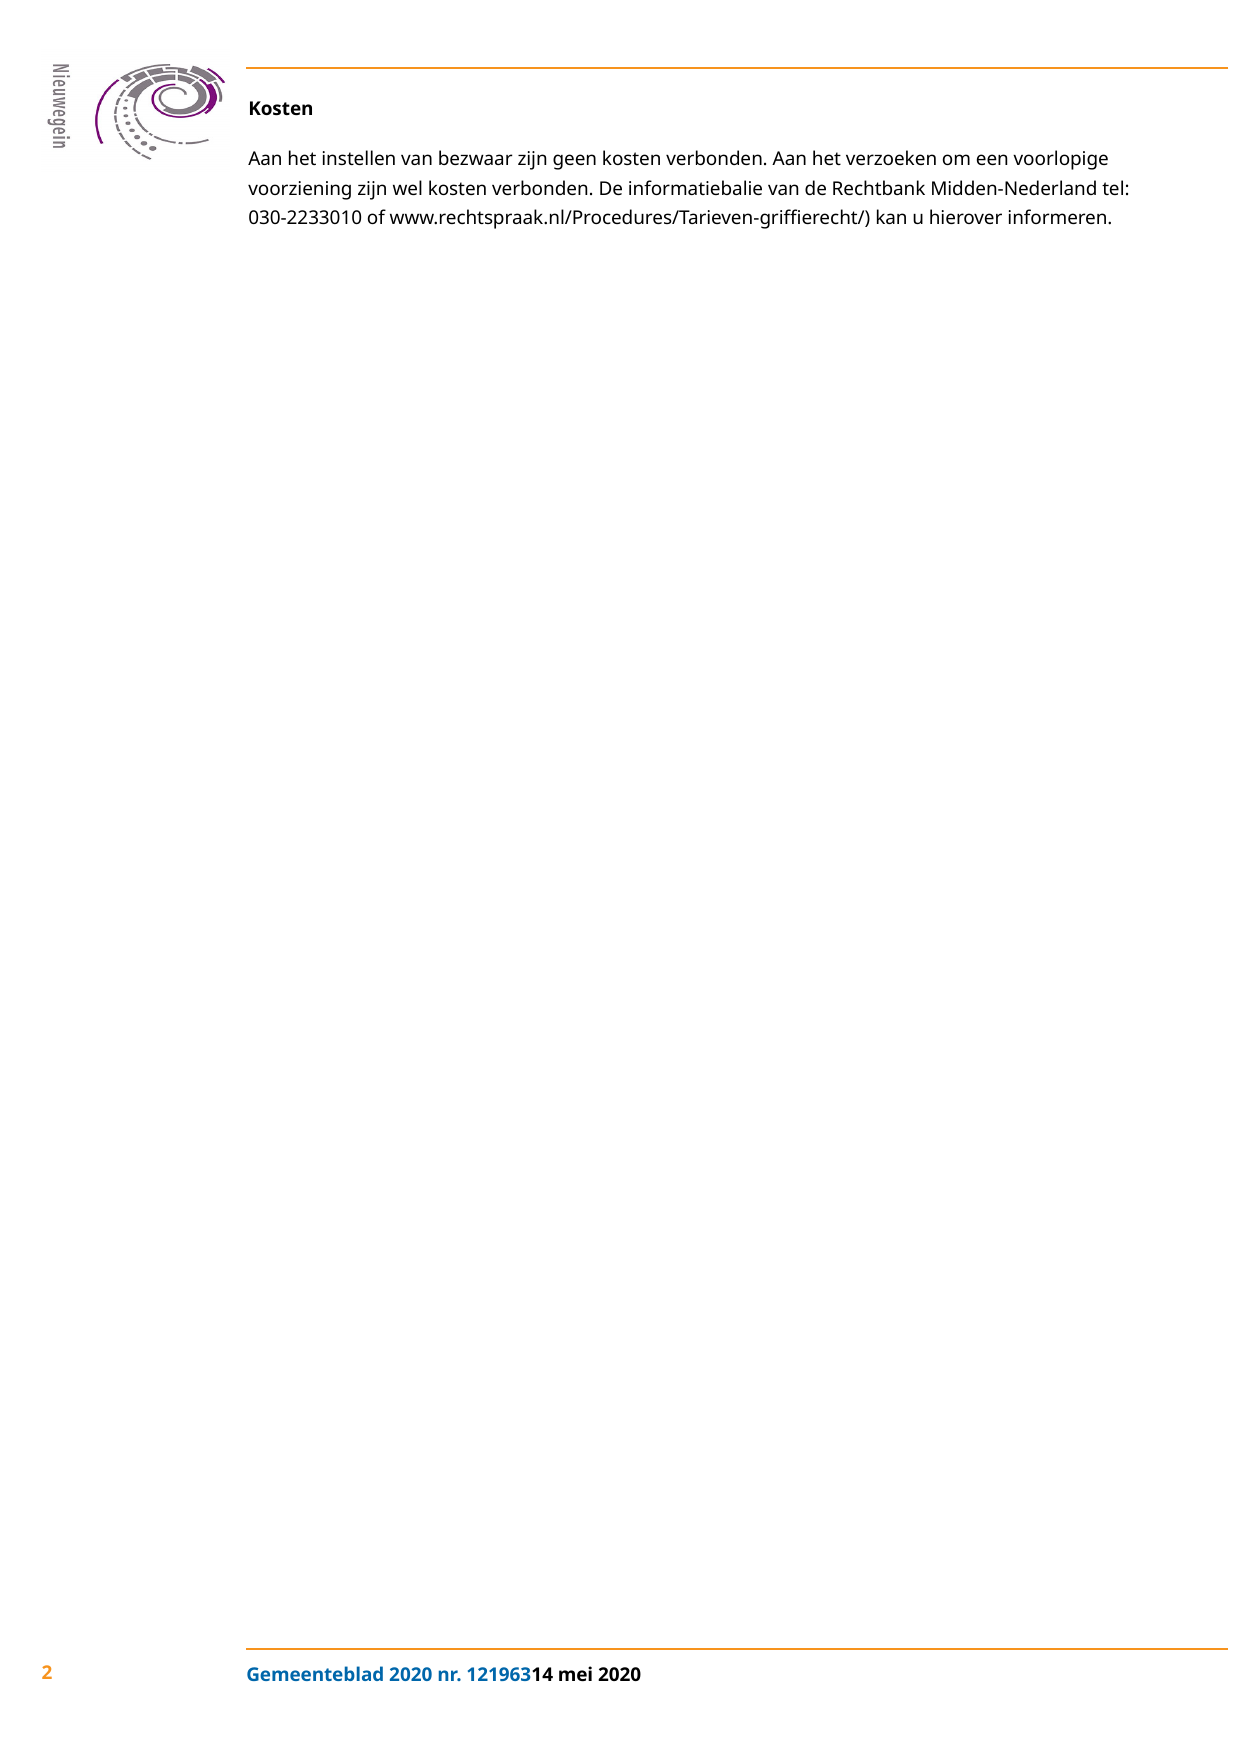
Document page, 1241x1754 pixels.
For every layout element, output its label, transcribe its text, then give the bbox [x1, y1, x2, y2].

text Aan het instellen van bezwaar zijn geen kosten verbonden. Aan het verzoeken om een voorlopige voorziening zijn wel kosten verbonden. De informatiebalie van de Rechtbank Midden-Nederland tel: 030-2233010 of www.rechtspraak.nl/Procedures/Tarieven-griffierecht/) kan u hierover informeren. [248, 145, 1152, 230]
picture [41, 47, 231, 172]
text Kosten [248, 95, 1152, 121]
